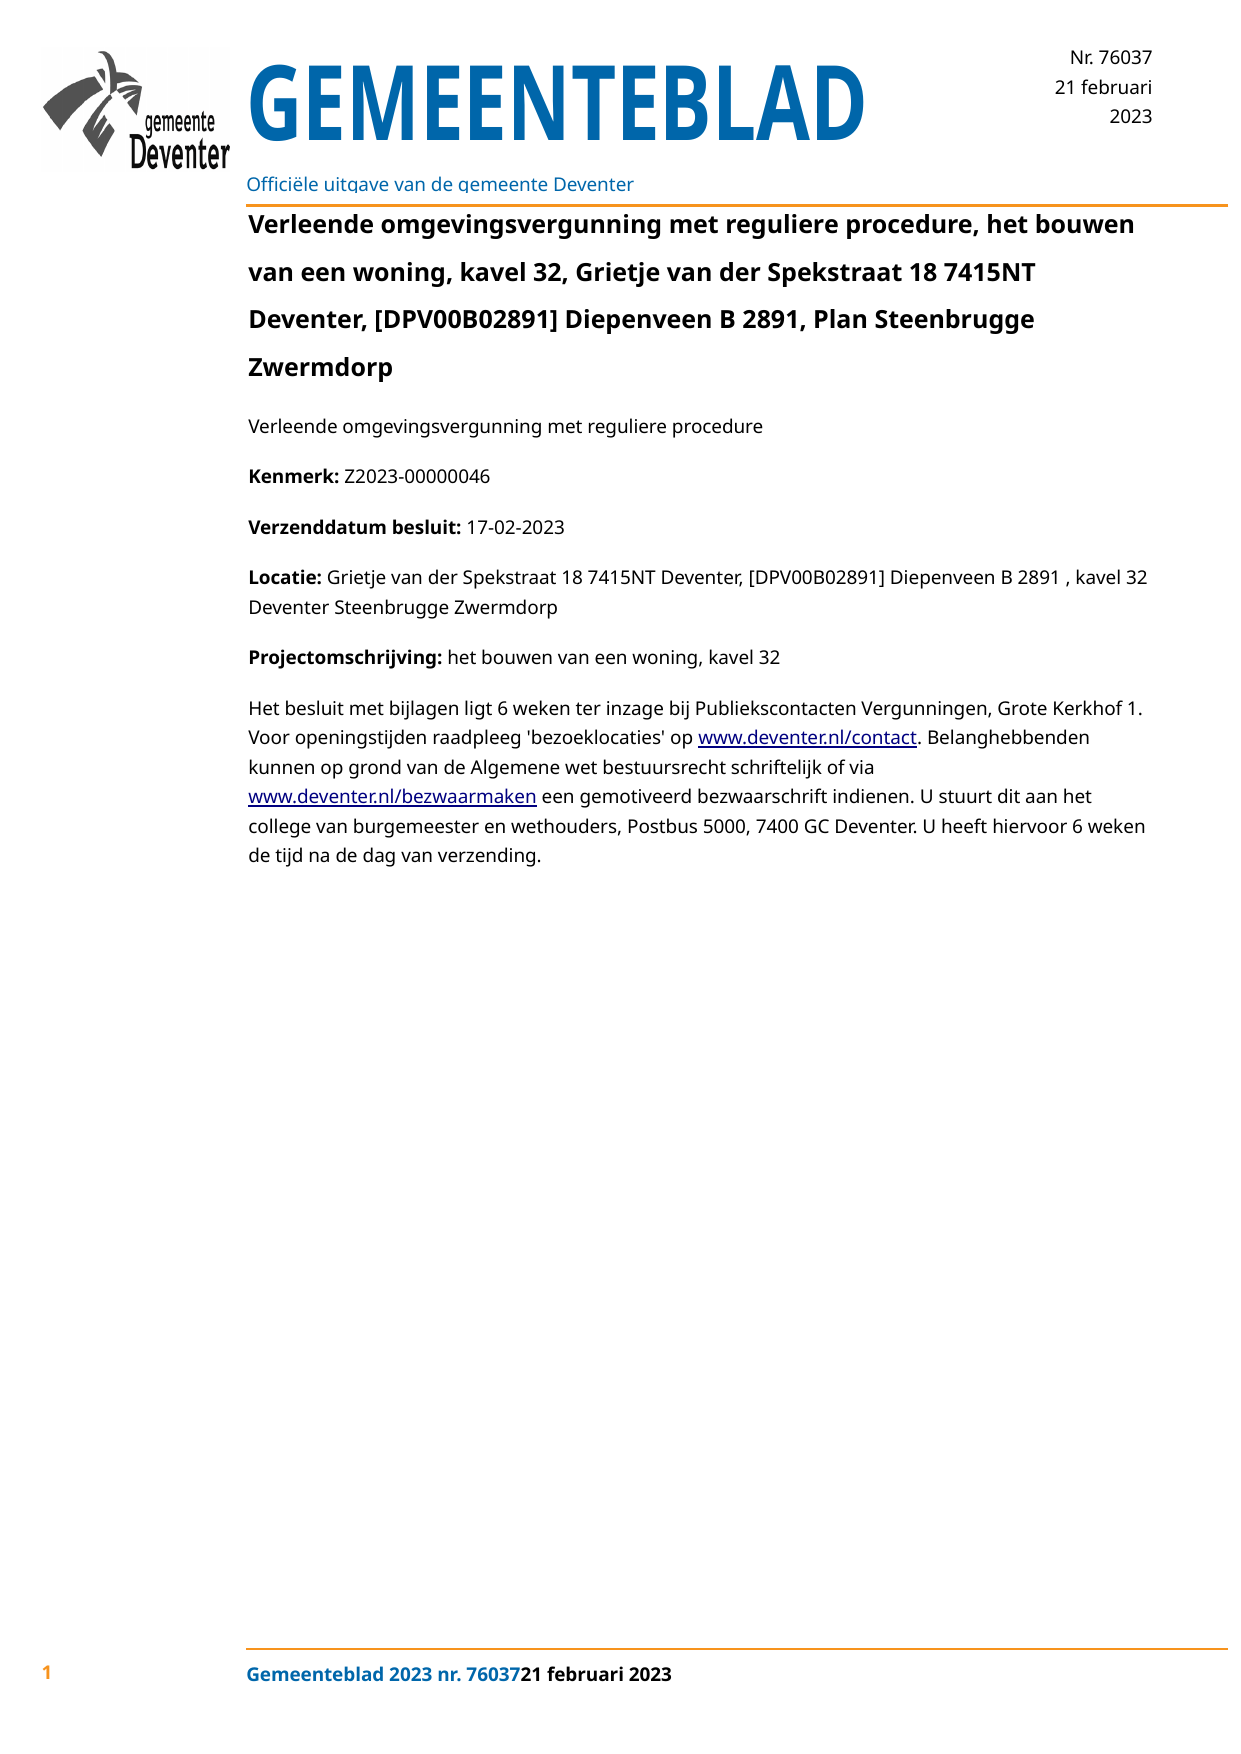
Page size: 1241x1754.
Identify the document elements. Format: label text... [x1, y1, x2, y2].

text Verleende omgevingsvergunning met reguliere procedure, het bouwen van een woning, kavel 32, Grietje van der Spekstraat 18 7415NT Deventer, [DPV00B02891] Diepenveen B 2891, Plan Steenbrugge Zwermdorp [248, 207, 1152, 384]
text Kenmerk: Z2023-00000046 [248, 463, 1152, 489]
text Locatie: Grietje van der Spekstraat 18 7415NT Deventer, [DPV00B02891] Diepenveen B 2891 , kavel 32 Deventer Steenbrugge Zwermdorp [248, 564, 1152, 620]
text Het besluit met bijlagen ligt 6 weken ter inzage bij Publiekscontacten Vergunningen, Grote Kerkhof 1. Voor openingstijden raadpleeg 'bezoeklocaties' op www.deventer.nl/contact. Belanghebbenden kunnen op grond van de Algemene wet bestuursrecht schriftelijk of via www.deventer.nl/bezwaarmaken een gemotiveerd bezwaarschrift indienen. U stuurt dit aan het college van burgemeester en wethouders, Postbus 5000, 7400 GC Deventer. U heeft hiervoor 6 weken de tijd na de dag van verzending. [248, 695, 1152, 868]
text Verleende omgevingsvergunning met reguliere procedure [248, 413, 1152, 439]
text Verzenddatum besluit: 17-02-2023 [248, 514, 1152, 540]
picture [41, 47, 231, 172]
text Projectomschrijving: het bouwen van een woning, kavel 32 [248, 644, 1152, 670]
